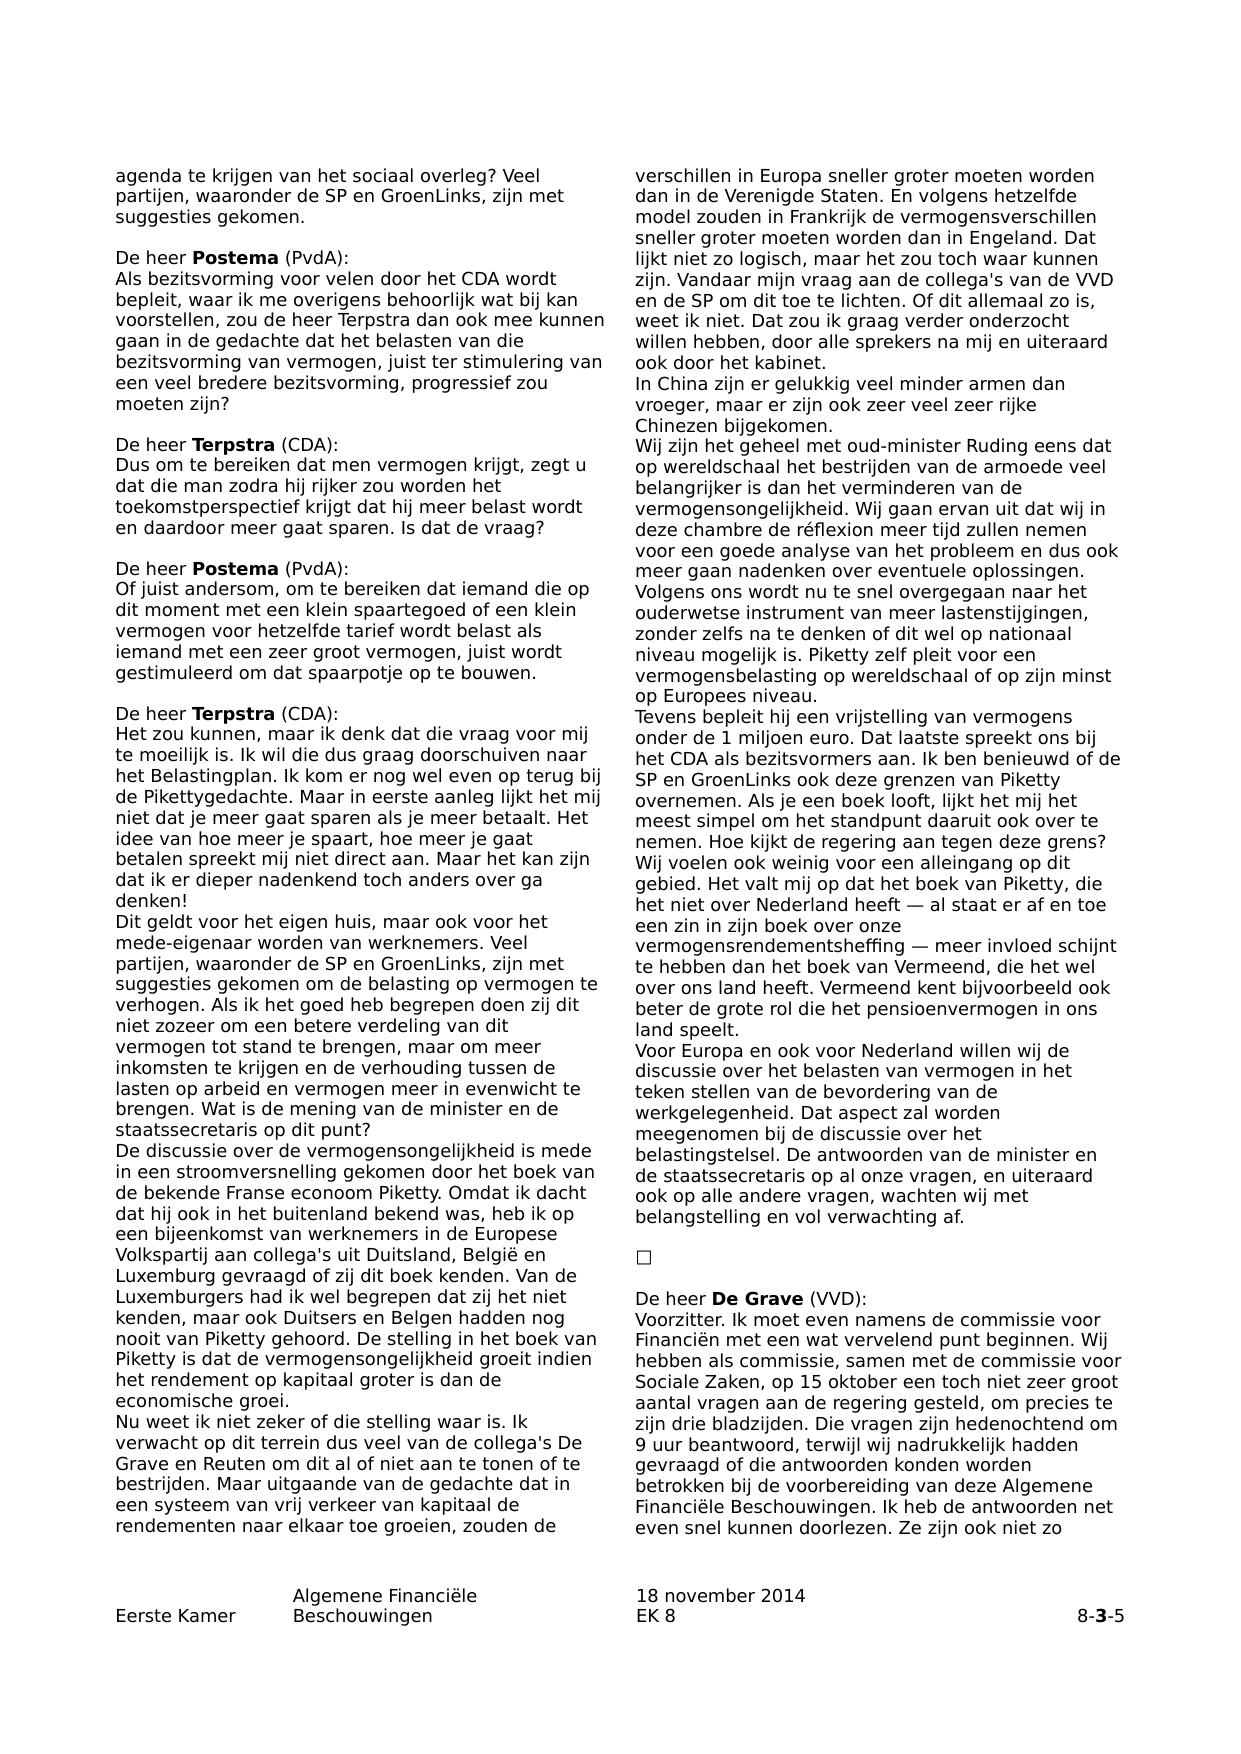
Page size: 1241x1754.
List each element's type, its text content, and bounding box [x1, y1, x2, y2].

text De heer De Grave (VVD): [635, 1288, 1125, 1309]
text Of juist andersom, om te bereiken dat iemand die op dit moment met een klein spaartegoed of een klein vermogen voor hetzelfde tarief wordt belast als iemand met een zeer groot vermogen, juist wordt gestimuleerd om dat spaarpotje op te bouwen. [115, 579, 605, 683]
text Dit geldt voor het eigen huis, maar ook voor het mede-eigenaar worden van werknemers. Veel partijen, waaronder de SP en GroenLinks, zijn met suggesties gekomen om de belasting op vermogen te verhogen. Als ik het goed heb begrepen doen zij dit niet zozeer om een betere verdeling van dit vermogen tot stand te brengen, maar om meer inkomsten te krijgen en de verhouding tussen de lasten op arbeid en vermogen meer in evenwicht te brengen. Wat is de mening van de minister en de staatssecretaris op dit punt? [115, 912, 605, 1141]
text Dus om te bereiken dat men vermogen krijgt, zegt u dat die man zodra hij rijker zou worden het toekomstperspectief krijgt dat hij meer belast wordt en daardoor meer gaat sparen. Is dat de vraag? [115, 455, 605, 538]
text verschillen in Europa sneller groter moeten worden dan in de Verenigde Staten. En volgens hetzelfde model zouden in Frankrijk de vermogensverschillen sneller groter moeten worden dan in Engeland. Dat lijkt niet zo logisch, maar het zou toch waar kunnen zijn. Vandaar mijn vraag aan de collega's van de VVD en de SP om dit toe te lichten. Of dit allemaal zo is, weet ik niet. Dat zou ik graag verder onderzocht willen hebben, door alle sprekers na mij en uiteraard ook door het kabinet. [635, 165, 1125, 374]
text agenda te krijgen van het sociaal overleg? Veel partijen, waaronder de SP en GroenLinks, zijn met suggesties gekomen. [115, 165, 605, 228]
text Het zou kunnen, maar ik denk dat die vraag voor mij te moeilijk is. Ik wil die dus graag doorschuiven naar het Belastingplan. Ik kom er nog wel even op terug bij de Pikettygedachte. Maar in eerste aanleg lijkt het mij niet dat je meer gaat sparen als je meer betaalt. Het idee van hoe meer je spaart, hoe meer je gaat betalen spreekt mij niet direct aan. Maar het kan zijn dat ik er dieper nadenkend toch anders over ga denken! [115, 724, 605, 912]
text De heer Postema (PvdA): [115, 558, 605, 579]
text De discussie over de vermogensongelijkheid is mede in een stroomversnelling gekomen door het boek van de bekende Franse econoom Piketty. Omdat ik dacht dat hij ook in het buitenland bekend was, heb ik op een bijeenkomst van werknemers in de Europese Volkspartij aan collega's uit Duitsland, België en Luxemburg gevraagd of zij dit boek kenden. Van de Luxemburgers had ik wel begrepen dat zij het niet kenden, maar ook Duitsers en Belgen hadden nog nooit van Piketty gehoord. De stelling in het boek van Piketty is dat de vermogensongelijkheid groeit indien het rendement op kapitaal groter is dan de economische groei. [115, 1141, 605, 1412]
text Voor Europa en ook voor Nederland willen wij de discussie over het belasten van vermogen in het teken stellen van de bevordering van de werkgelegenheid. Dat aspect zal worden meegenomen bij de discussie over het belastingstelsel. De antwoorden van de minister en de staatssecretaris op al onze vragen, en uiteraard ook op alle andere vragen, wachten wij met belangstelling en vol verwachting af. [635, 1040, 1125, 1228]
text De heer Terpstra (CDA): [115, 434, 605, 455]
text Tevens bepleit hij een vrijstelling van vermogens onder de 1 miljoen euro. Dat laatste spreekt ons bij het CDA als bezitsvormers aan. Ik ben benieuwd of de SP en GroenLinks ook deze grenzen van Piketty overnemen. Als je een boek looft, lijkt het mij het meest simpel om het standpunt daaruit ook over te nemen. Hoe kijkt de regering aan tegen deze grens? [635, 707, 1125, 853]
text ⬜ [635, 1248, 1125, 1268]
text Wij voelen ook weinig voor een alleingang op dit gebied. Het valt mij op dat het boek van Piketty, die het niet over Nederland heeft — al staat er af en toe een zin in zijn boek over onze vermogensrendementsheffing — meer invloed schijnt te hebben dan het boek van Vermeend, die het wel over ons land heeft. Vermeend kent bijvoorbeeld ook beter de grote rol die het pensioenvermogen in ons land speelt. [635, 853, 1125, 1040]
text De heer Terpstra (CDA): [115, 703, 605, 724]
text Voorzitter. Ik moet even namens de commissie voor Financiën met een wat vervelend punt beginnen. Wij hebben als commissie, samen met de commissie voor Sociale Zaken, op 15 oktober een toch niet zeer groot aantal vragen aan de regering gesteld, om precies te zijn drie bladzijden. Die vragen zijn hedenochtend om 9 uur beantwoord, terwijl wij nadrukkelijk hadden gevraagd of die antwoorden konden worden betrokken bij de voorbereiding van deze Algemene Financiële Beschouwingen. Ik heb de antwoorden net even snel kunnen doorlezen. Ze zijn ook niet zo [635, 1309, 1125, 1538]
text Nu weet ik niet zeker of die stelling waar is. Ik verwacht op dit terrein dus veel van de collega's De Grave en Reuten om dit al of niet aan te tonen of te bestrijden. Maar uitgaande van de gedachte dat in een systeem van vrij verkeer van kapitaal de rendementen naar elkaar toe groeien, zouden de [115, 1412, 605, 1537]
text Als bezitsvorming voor velen door het CDA wordt bepleit, waar ik me overigens behoorlijk wat bij kan voorstellen, zou de heer Terpstra dan ook mee kunnen gaan in de gedachte dat het belasten van die bezitsvorming van vermogen, juist ter stimulering van een veel bredere bezitsvorming, progressief zou moeten zijn? [115, 268, 605, 414]
text In China zijn er gelukkig veel minder armen dan vroeger, maar er zijn ook zeer veel zeer rijke Chinezen bijgekomen. [635, 374, 1125, 436]
text Wij zijn het geheel met oud-minister Ruding eens dat op wereldschaal het bestrijden van de armoede veel belangrijker is dan het verminderen van de vermogensongelijkheid. Wij gaan ervan uit dat wij in deze chambre de réflexion meer tijd zullen nemen voor een goede analyse van het probleem en dus ook meer gaan nadenken over eventuele oplossingen. Volgens ons wordt nu te snel overgegaan naar het ouderwetse instrument van meer lastenstijgingen, zonder zelfs na te denken of dit wel op nationaal niveau mogelijk is. Piketty zelf pleit voor een vermogensbelasting op wereldschaal of op zijn minst op Europees niveau. [635, 436, 1125, 707]
text De heer Postema (PvdA): [115, 248, 605, 268]
